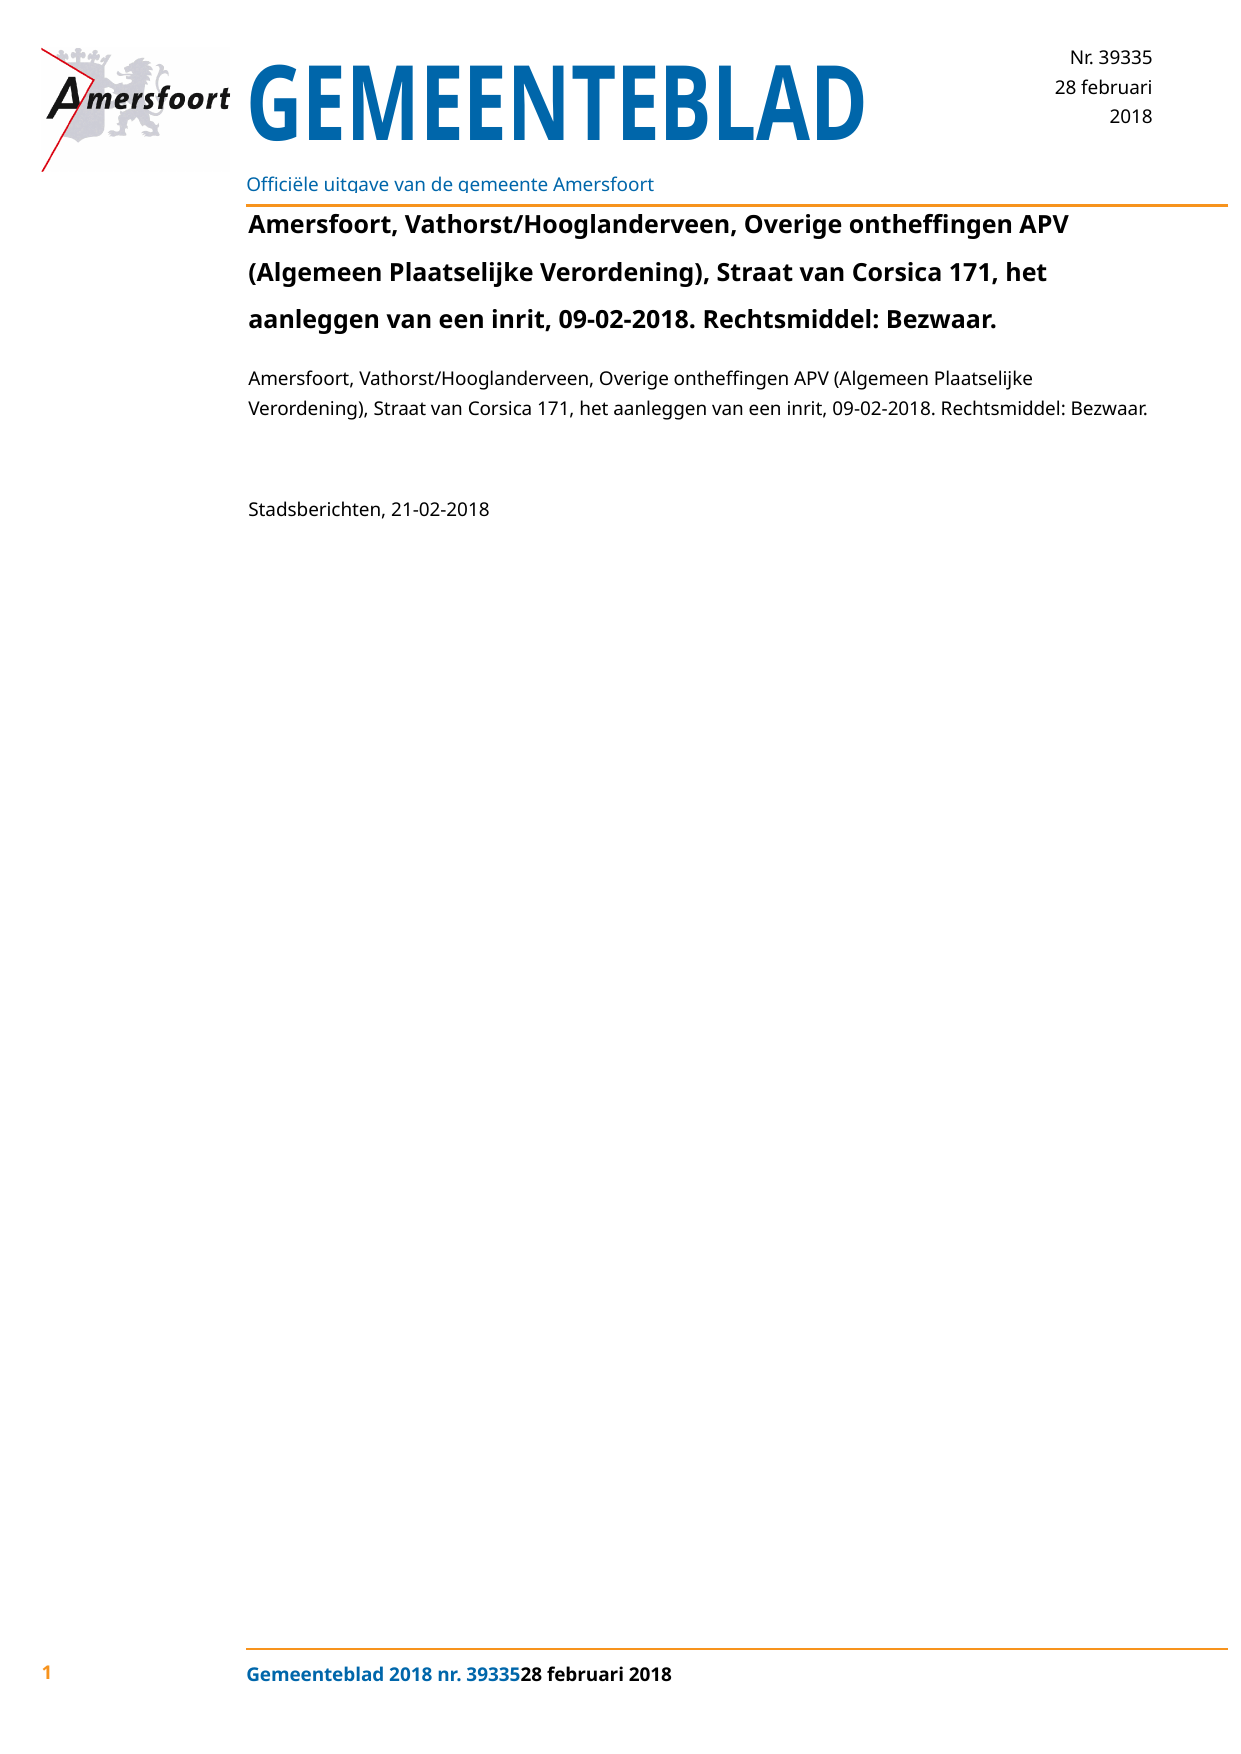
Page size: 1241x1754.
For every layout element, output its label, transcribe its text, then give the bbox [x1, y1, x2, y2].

text Amersfoort, Vathorst/Hooglanderveen, Overige ontheffingen APV (Algemeen Plaatselijke Verordening), Straat van Corsica 171, het aanleggen van een inrit, 09-02-2018. Rechtsmiddel: Bezwaar. [248, 207, 1152, 336]
text Stadsberichten, 21-02-2018 [248, 496, 1152, 522]
picture [41, 47, 231, 172]
text Amersfoort, Vathorst/Hooglanderveen, Overige ontheffingen APV (Algemeen Plaatselijke Verordening), Straat van Corsica 171, het aanleggen van een inrit, 09-02-2018. Rechtsmiddel: Bezwaar. [248, 366, 1152, 421]
